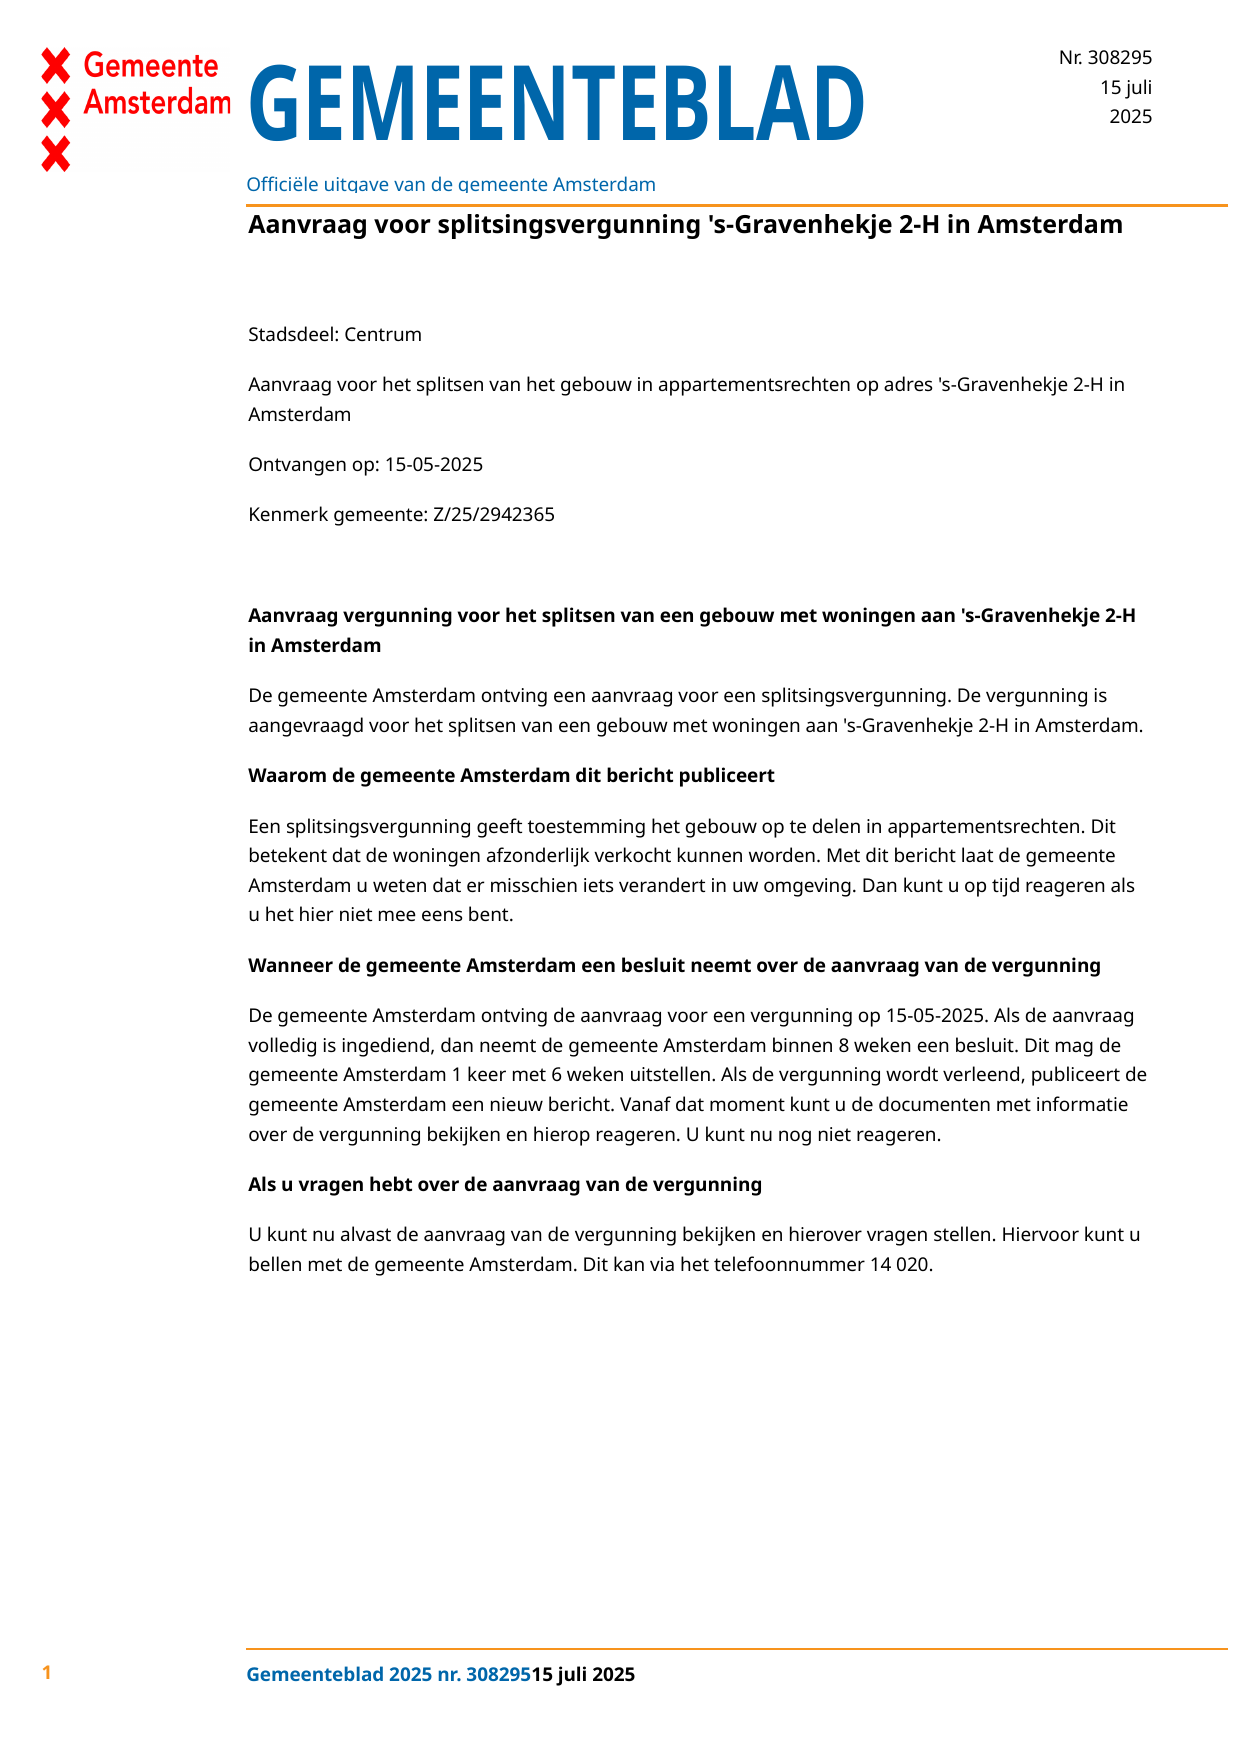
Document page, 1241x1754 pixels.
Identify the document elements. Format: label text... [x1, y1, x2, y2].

text De gemeente Amsterdam ontving een aanvraag voor een splitsingsvergunning. De vergunning is aangevraagd voor het splitsen van een gebouw met woningen aan 's-Gravenhekje 2-H in Amsterdam. [248, 682, 1152, 738]
text Kenmerk gemeente: Z/25/2942365 [248, 502, 1152, 527]
text Als u vragen hebt over de aanvraag van de vergunning [248, 1171, 1152, 1197]
text Ontvangen op: 15-05-2025 [248, 451, 1152, 477]
text Aanvraag voor het splitsen van het gebouw in appartementsrechten op adres 's-Gravenhekje 2-H in Amsterdam [248, 371, 1152, 426]
picture [41, 47, 231, 172]
text Stadsdeel: Centrum [248, 321, 1152, 346]
text Wanneer de gemeente Amsterdam een besluit neemt over de aanvraag van de vergunning [248, 952, 1152, 978]
text Een splitsingsvergunning geeft toestemming het gebouw op te delen in appartementsrechten. Dit betekent dat de woningen afzonderlijk verkocht kunnen worden. Met dit bericht laat de gemeente Amsterdam u weten dat er misschien iets verandert in uw omgeving. Dan kunt u op tijd reageren als u het hier niet mee eens bent. [248, 813, 1152, 927]
text Aanvraag voor splitsingsvergunning 's-Gravenhekje 2-H in Amsterdam [248, 207, 1152, 241]
text U kunt nu alvast de aanvraag van de vergunning bekijken en hierover vragen stellen. Hiervoor kunt u bellen met de gemeente Amsterdam. Dit kan via het telefoonnummer 14 020. [248, 1222, 1152, 1277]
text De gemeente Amsterdam ontving de aanvraag voor een vergunning op 15-05-2025. Als de aanvraag volledig is ingediend, dan neemt de gemeente Amsterdam binnen 8 weken een besluit. Dit mag de gemeente Amsterdam 1 keer met 6 weken uitstellen. Als de vergunning wordt verleend, publiceert de gemeente Amsterdam een nieuw bericht. Vanaf dat moment kunt u de documenten met informatie over de vergunning bekijken en hierop reageren. U kunt nu nog niet reageren. [248, 1002, 1152, 1146]
text Aanvraag vergunning voor het splitsen van een gebouw met woningen aan 's-Gravenhekje 2-H in Amsterdam [248, 602, 1152, 658]
text Waarom de gemeente Amsterdam dit bericht publiceert [248, 762, 1152, 788]
